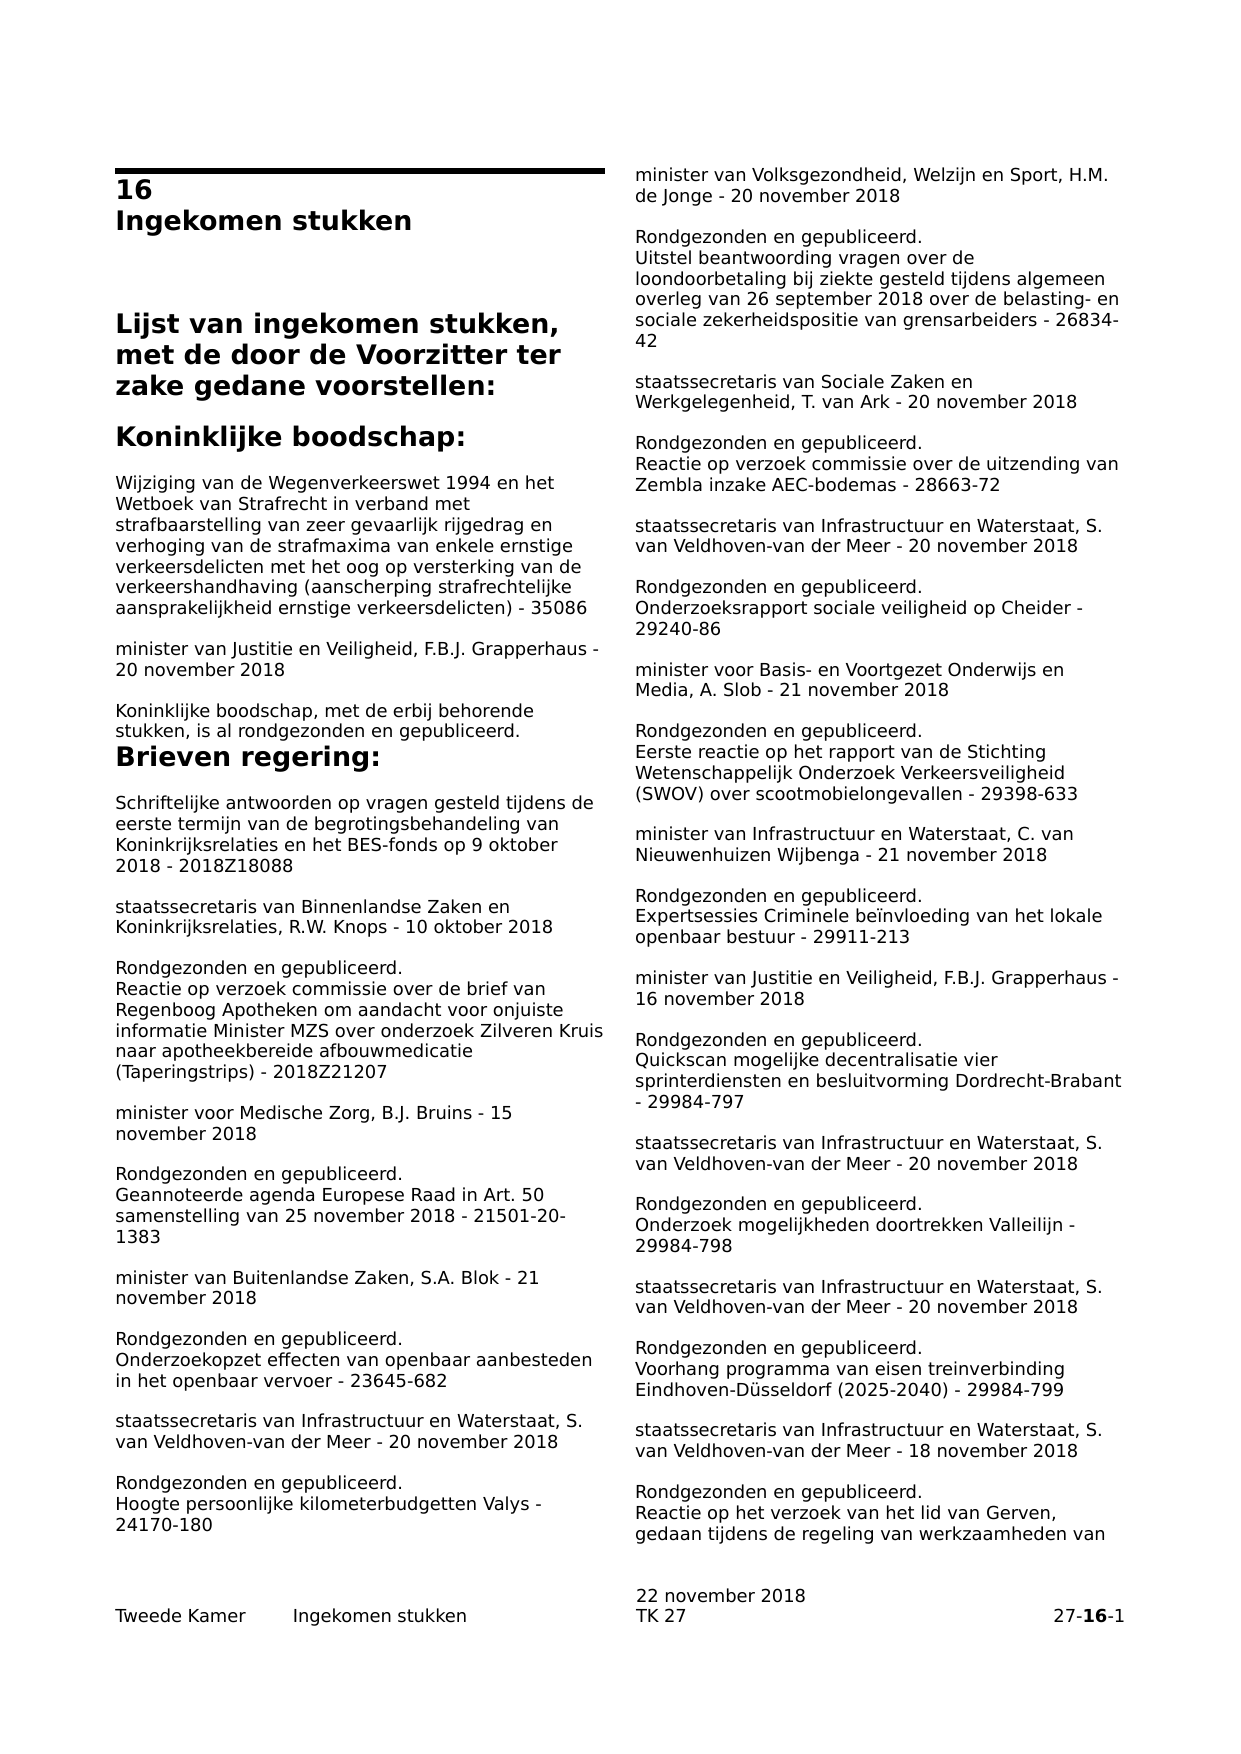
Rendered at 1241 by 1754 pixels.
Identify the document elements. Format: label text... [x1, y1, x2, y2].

text Quickscan mogelijke decentralisatie vier sprinterdiensten en besluitvorming Dordrecht-Brabant - 29984-797 [635, 1050, 1125, 1113]
text Eerste reactie op het rapport van de Stichting Wetenschappelijk Onderzoek Verkeersveiligheid (SWOV) over scootmobielongevallen - 29398-633 [635, 742, 1125, 804]
text Rondgezonden en gepubliceerd. [635, 1338, 1125, 1359]
text minister van Infrastructuur en Waterstaat, C. van Nieuwenhuizen Wijbenga - 21 november 2018 [635, 824, 1125, 866]
text Rondgezonden en gepubliceerd. [115, 1329, 605, 1350]
text Rondgezonden en gepubliceerd. [115, 1164, 605, 1185]
title Lijst van ingekomen stukken, met de door de Voorzitter ter zake gedane voorstellen: [115, 308, 605, 402]
text minister voor Basis- en Voortgezet Onderwijs en Media, A. Slob - 21 november 2018 [635, 659, 1125, 701]
text staatssecretaris van Infrastructuur en Waterstaat, S. van Veldhoven-van der Meer - 18 november 2018 [635, 1420, 1125, 1462]
text Schriftelijke antwoorden op vragen gesteld tijdens de eerste termijn van de begrotingsbehandeling van Koninkrijksrelaties en het BES-fonds op 9 oktober 2018 - 2018Z18088 [115, 793, 605, 876]
text Expertsessies Criminele beïnvloeding van het lokale openbaar bestuur - 29911-213 [635, 906, 1125, 948]
text Rondgezonden en gepubliceerd. [635, 227, 1125, 247]
text Rondgezonden en gepubliceerd. [115, 958, 605, 979]
text minister voor Medische Zorg, B.J. Bruins - 15 november 2018 [115, 1103, 605, 1144]
text Rondgezonden en gepubliceerd. [635, 1029, 1125, 1050]
text Rondgezonden en gepubliceerd. [635, 433, 1125, 454]
text Voorhang programma van eisen treinverbinding Eindhoven-Düsseldorf (2025-2040) - 29984-799 [635, 1359, 1125, 1400]
text staatssecretaris van Infrastructuur en Waterstaat, S. van Veldhoven-van der Meer - 20 november 2018 [635, 1133, 1125, 1174]
text minister van Buitenlandse Zaken, S.A. Blok - 21 november 2018 [115, 1267, 605, 1309]
text Wijziging van de Wegenverkeerswet 1994 en het Wetboek van Strafrecht in verband met strafbaarstelling van zeer gevaarlijk rijgedrag en verhoging van de strafmaxima van enkele ernstige verkeersdelicten met het oog op versterking van de verkeershandhaving (aanscherping strafrechtelijke aansprakelijkheid ernstige verkeersdelicten) - 35086 [115, 473, 605, 619]
text Reactie op het verzoek van het lid van Gerven, gedaan tijdens de regeling van werkzaamheden van [635, 1502, 1125, 1544]
title Brieven regering: [115, 742, 605, 773]
text Reactie op verzoek commissie over de brief van Regenboog Apotheken om aandacht voor onjuiste informatie Minister MZS over onderzoek Zilveren Kruis naar apotheekbereide afbouwmedicatie (Taperingstrips) - 2018Z21207 [115, 979, 605, 1083]
text Rondgezonden en gepubliceerd. [635, 886, 1125, 906]
text Onderzoeksrapport sociale veiligheid op Cheider - 29240-86 [635, 598, 1125, 639]
text Rondgezonden en gepubliceerd. [635, 1194, 1125, 1215]
text staatssecretaris van Sociale Zaken en Werkgelegenheid, T. van Ark - 20 november 2018 [635, 372, 1125, 413]
text staatssecretaris van Binnenlandse Zaken en Koninkrijksrelaties, R.W. Knops - 10 oktober 2018 [115, 896, 605, 938]
text Onderzoekopzet effecten van openbaar aanbesteden in het openbaar vervoer - 23645-682 [115, 1350, 605, 1391]
text Hoogte persoonlijke kilometerbudgetten Valys - 24170-180 [115, 1493, 605, 1535]
text staatssecretaris van Infrastructuur en Waterstaat, S. van Veldhoven-van der Meer - 20 november 2018 [635, 516, 1125, 557]
text Rondgezonden en gepubliceerd. [115, 1473, 605, 1493]
text Reactie op verzoek commissie over de uitzending van Zembla inzake AEC-bodemas - 28663-72 [635, 454, 1125, 496]
text Uitstel beantwoording vragen over de loondoorbetaling bij ziekte gesteld tijdens algemeen overleg van 26 september 2018 over de belasting- en sociale zekerheidspositie van grensarbeiders - 26834-42 [635, 247, 1125, 352]
text Rondgezonden en gepubliceerd. [635, 721, 1125, 742]
text minister van Justitie en Veiligheid, F.B.J. Grapperhaus - 20 november 2018 [115, 639, 605, 680]
text Koninklijke boodschap, met de erbij behorende stukken, is al rondgezonden en gepubliceerd. [115, 700, 605, 742]
text minister van Justitie en Veiligheid, F.B.J. Grapperhaus - 16 november 2018 [635, 968, 1125, 1009]
text Rondgezonden en gepubliceerd. [635, 577, 1125, 598]
text Geannoteerde agenda Europese Raad in Art. 50 samenstelling van 25 november 2018 - 21501-20-1383 [115, 1185, 605, 1247]
text minister van Volksgezondheid, Welzijn en Sport, H.M. de Jonge - 20 november 2018 [635, 165, 1125, 207]
text staatssecretaris van Infrastructuur en Waterstaat, S. van Veldhoven-van der Meer - 20 november 2018 [635, 1276, 1125, 1318]
text Onderzoek mogelijkheden doortrekken Valleilijn - 29984-798 [635, 1215, 1125, 1256]
title 16 Ingekomen stukken [115, 174, 605, 237]
title Koninklijke boodschap: [115, 422, 605, 453]
text staatssecretaris van Infrastructuur en Waterstaat, S. van Veldhoven-van der Meer - 20 november 2018 [115, 1411, 605, 1453]
text Rondgezonden en gepubliceerd. [635, 1482, 1125, 1502]
